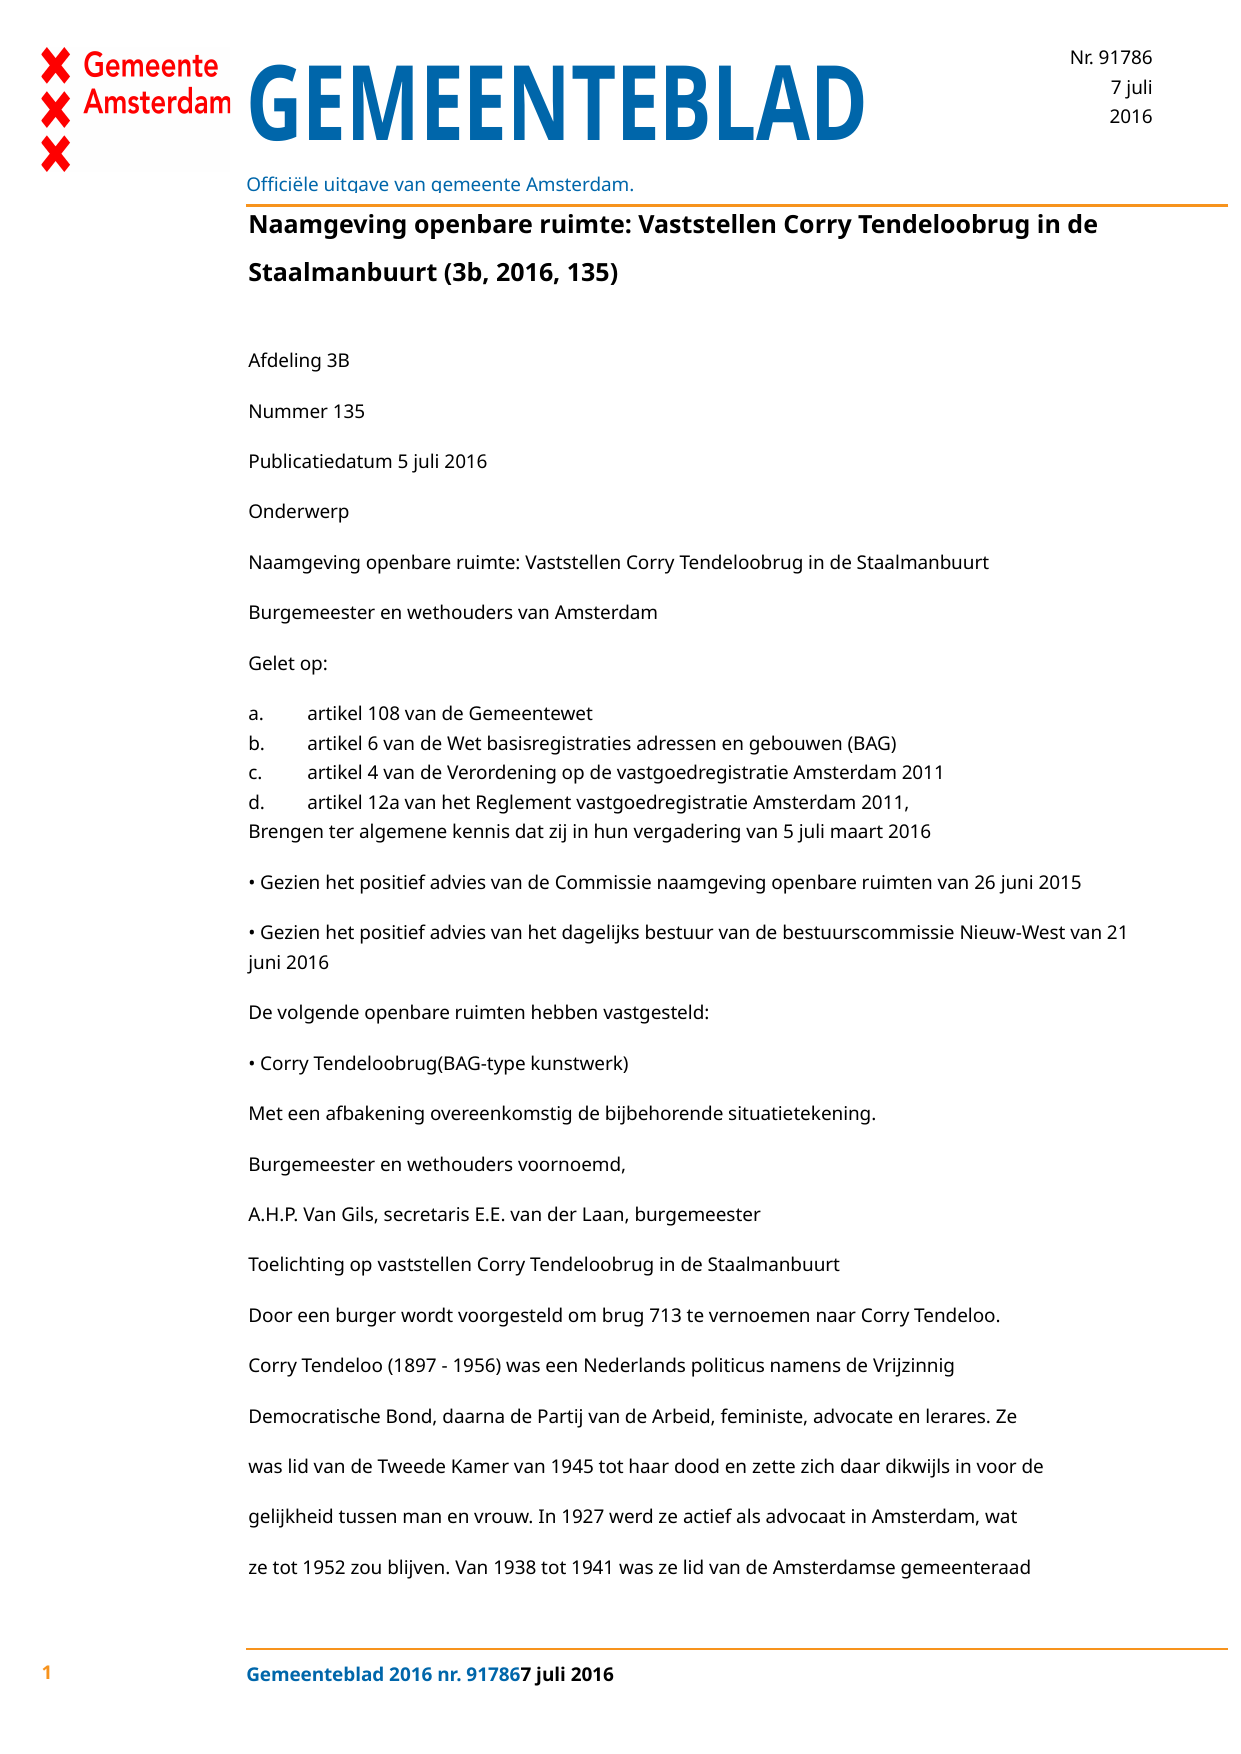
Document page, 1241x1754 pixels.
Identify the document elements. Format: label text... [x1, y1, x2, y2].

text Door een burger wordt voorgesteld om brug 713 te vernoemen naar Corry Tendeloo. [248, 1302, 1152, 1328]
text Met een afbakening overeenkomstig de bijbehorende situatietekening. [248, 1100, 1152, 1126]
text Nummer 135 [248, 398, 1152, 424]
text • Gezien het positief advies van de Commissie naamgeving openbare ruimten van 26 juni 2015 [248, 869, 1152, 895]
text Publicatiedatum 5 juli 2016 [248, 448, 1152, 474]
list artikel 12a van het Reglement vastgoedregistratie Amsterdam 2011, [248, 789, 1152, 815]
text Corry Tendeloo (1897 - 1956) was een Nederlands politicus namens de Vrijzinnig [248, 1352, 1152, 1378]
list artikel 6 van de Wet basisregistraties adressen en gebouwen (BAG) [248, 730, 1152, 756]
picture [41, 47, 231, 172]
text ze tot 1952 zou blijven. Van 1938 tot 1941 was ze lid van de Amsterdamse gemeenteraad [248, 1554, 1152, 1580]
text was lid van de Tweede Kamer van 1945 tot haar dood en zette zich daar dikwijls in voor de [248, 1453, 1152, 1479]
text Toelichting op vaststellen Corry Tendeloobrug in de Staalmanbuurt [248, 1252, 1152, 1277]
text • Corry Tendeloobrug(BAG-type kunstwerk) [248, 1050, 1152, 1076]
text Onderwerp [248, 499, 1152, 524]
text Burgemeester en wethouders voornoemd, [248, 1151, 1152, 1177]
text Democratische Bond, daarna de Partij van de Arbeid, feministe, advocate en lerares. Ze [248, 1403, 1152, 1429]
text Afdeling 3B [248, 347, 1152, 373]
text Naamgeving openbare ruimte: Vaststellen Corry Tendeloobrug in de Staalmanbuurt (3b, 2016, 135) [248, 207, 1152, 288]
text De volgende openbare ruimten hebben vastgesteld: [248, 999, 1152, 1025]
text Naamgeving openbare ruimte: Vaststellen Corry Tendeloobrug in de Staalmanbuurt [248, 549, 1152, 575]
list artikel 4 van de Verordening op de vastgoedregistratie Amsterdam 2011 [248, 759, 1152, 785]
text gelijkheid tussen man en vrouw. In 1927 werd ze actief als advocaat in Amsterdam, wat [248, 1504, 1152, 1529]
text Gelet op: [248, 650, 1152, 676]
text • Gezien het positief advies van het dagelijks bestuur van de bestuurscommissie Nieuw-West van 21 juni 2016 [248, 919, 1152, 975]
text Burgemeester en wethouders van Amsterdam [248, 599, 1152, 625]
list artikel 108 van de Gemeentewet [248, 700, 1152, 726]
text A.H.P. Van Gils, secretaris E.E. van der Laan, burgemeester [248, 1201, 1152, 1227]
text Brengen ter algemene kennis dat zij in hun vergadering van 5 juli maart 2016 [248, 819, 1152, 844]
